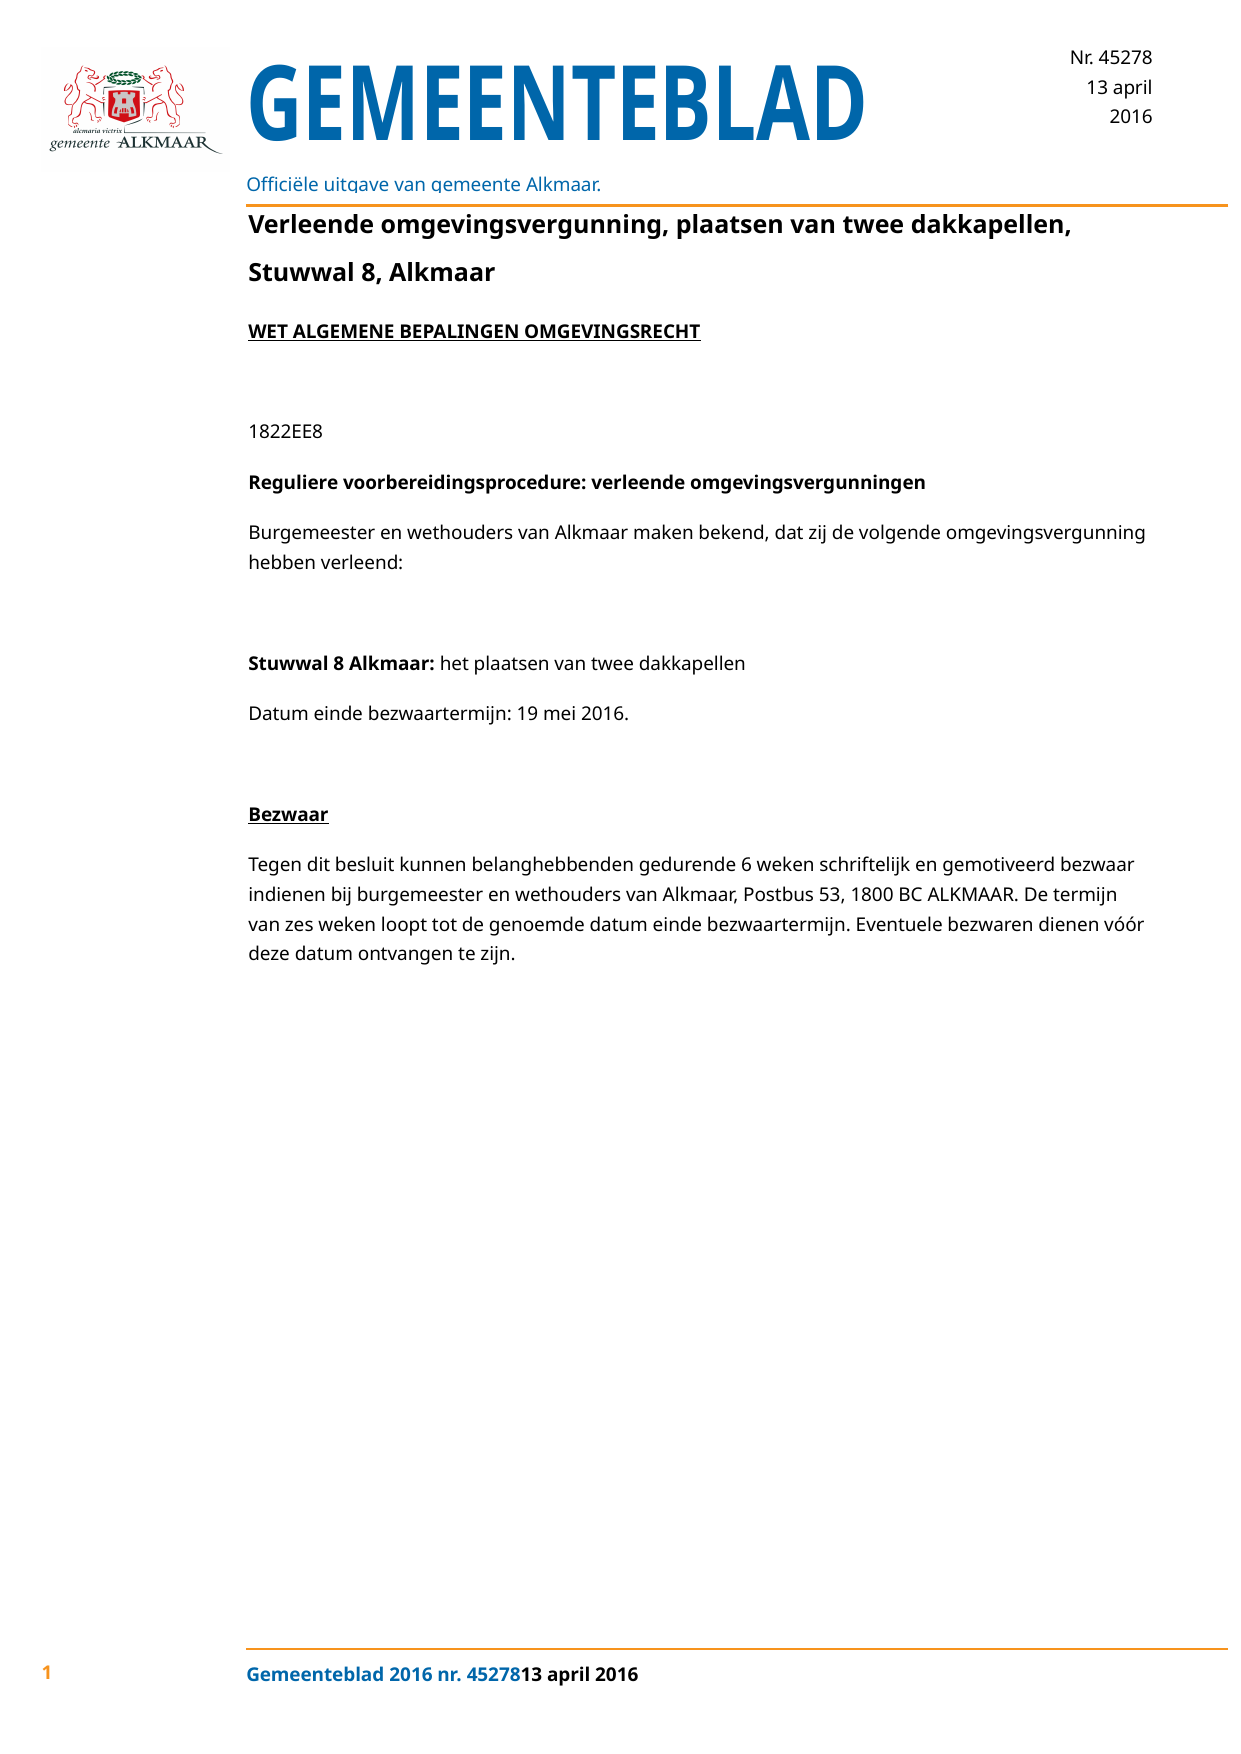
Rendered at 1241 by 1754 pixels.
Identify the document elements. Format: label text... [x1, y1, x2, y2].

text WET ALGEMENE BEPALINGEN OMGEVINGSRECHT [248, 318, 1152, 344]
text Tegen dit besluit kunnen belanghebbenden gedurende 6 weken schriftelijk en gemotiveerd bezwaar indienen bij burgemeester en wethouders van Alkmaar, Postbus 53, 1800 BC ALKMAAR. De termijn van zes weken loopt tot de genoemde datum einde bezwaartermijn. Eventuele bezwaren dienen vóór deze datum ontvangen te zijn. [248, 852, 1152, 966]
text Stuwwal 8 Alkmaar: het plaatsen van twee dakkapellen [248, 650, 1152, 676]
text Verleende omgevingsvergunning, plaatsen van twee dakkapellen, Stuwwal 8, Alkmaar [248, 207, 1152, 288]
text Burgemeester en wethouders van Alkmaar maken bekend, dat zij de volgende omgevingsvergunning hebben verleend: [248, 519, 1152, 575]
text Datum einde bezwaartermijn: 19 mei 2016. [248, 700, 1152, 726]
text Reguliere voorbereidingsprocedure: verleende omgevingsvergunningen [248, 469, 1152, 495]
picture [41, 47, 231, 172]
text Bezwaar [248, 801, 1152, 827]
text 1822EE8 [248, 419, 1152, 444]
